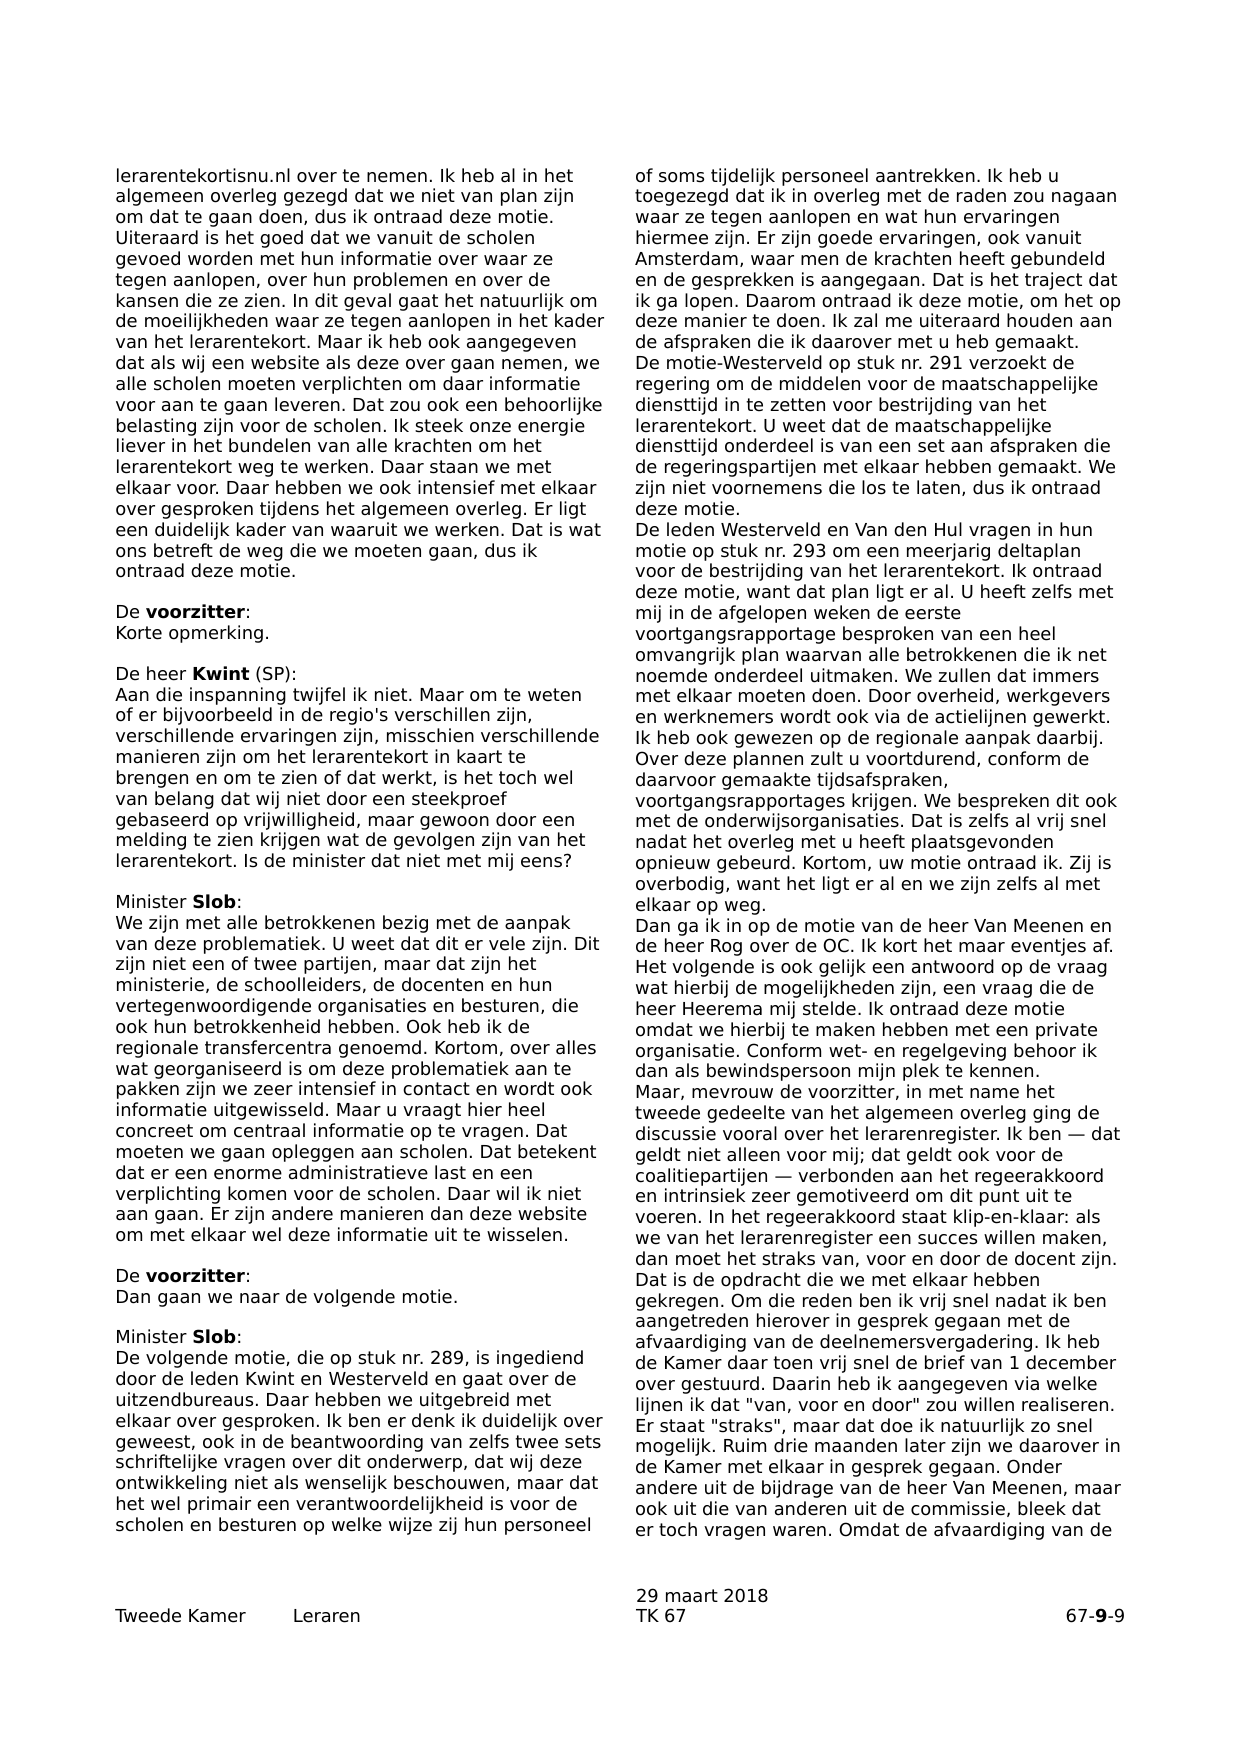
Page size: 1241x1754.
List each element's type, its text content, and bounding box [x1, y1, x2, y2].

text Dan ga ik in op de motie van de heer Van Meenen en de heer Rog over de OC. Ik kort het maar eventjes af. Het volgende is ook gelijk een antwoord op de vraag wat hierbij de mogelijkheden zijn, een vraag die de heer Heerema mij stelde. Ik ontraad deze motie omdat we hierbij te maken hebben met een private organisatie. Conform wet- en regelgeving behoor ik dan als bewindspersoon mijn plek te kennen. [635, 915, 1125, 1082]
text Minister Slob: [115, 1327, 605, 1348]
text Minister Slob: [115, 892, 605, 912]
text We zijn met alle betrokkenen bezig met de aanpak van deze problematiek. U weet dat dit er vele zijn. Dit zijn niet een of twee partijen, maar dat zijn het ministerie, de schoolleiders, de docenten en hun vertegenwoordigende organisaties en besturen, die ook hun betrokkenheid hebben. Ook heb ik de regionale transfercentra genoemd. Kortom, over alles wat georganiseerd is om deze problematiek aan te pakken zijn we zeer intensief in contact en wordt ook informatie uitgewisseld. Maar u vraagt hier heel concreet om centraal informatie op te vragen. Dat moeten we gaan opleggen aan scholen. Dat betekent dat er een enorme administratieve last en een verplichting komen voor de scholen. Daar wil ik niet aan gaan. Er zijn andere manieren dan deze website om met elkaar wel deze informatie uit te wisselen. [115, 912, 605, 1246]
text Maar, mevrouw de voorzitter, in met name het tweede gedeelte van het algemeen overleg ging de discussie vooral over het lerarenregister. Ik ben — dat geldt niet alleen voor mij; dat geldt ook voor de coalitiepartijen — verbonden aan het regeerakkoord en intrinsiek zeer gemotiveerd om dit punt uit te voeren. In het regeerakkoord staat klip-en-klaar: als we van het lerarenregister een succes willen maken, dan moet het straks van, voor en door de docent zijn. Dat is de opdracht die we met elkaar hebben gekregen. Om die reden ben ik vrij snel nadat ik ben aangetreden hierover in gesprek gegaan met de afvaardiging van de deelnemersvergadering. Ik heb de Kamer daar toen vrij snel de brief van 1 december over gestuurd. Daarin heb ik aangegeven via welke lijnen ik dat "van, voor en door" zou willen realiseren. Er staat "straks", maar dat doe ik natuurlijk zo snel mogelijk. Ruim drie maanden later zijn we daarover in de Kamer met elkaar in gesprek gegaan. Onder andere uit de bijdrage van de heer Van Meenen, maar ook uit die van anderen uit de commissie, bleek dat er toch vragen waren. Omdat de afvaardiging van de [635, 1082, 1125, 1540]
text De motie-Westerveld op stuk nr. 291 verzoekt de regering om de middelen voor de maatschappelijke diensttijd in te zetten voor bestrijding van het lerarentekort. U weet dat de maatschappelijke diensttijd onderdeel is van een set aan afspraken die de regeringspartijen met elkaar hebben gemaakt. We zijn niet voornemens die los te laten, dus ik ontraad deze motie. [635, 353, 1125, 519]
text lerarentekortisnu.nl over te nemen. Ik heb al in het algemeen overleg gezegd dat we niet van plan zijn om dat te gaan doen, dus ik ontraad deze motie. Uiteraard is het goed dat we vanuit de scholen gevoed worden met hun informatie over waar ze tegen aanlopen, over hun problemen en over de kansen die ze zien. In dit geval gaat het natuurlijk om de moeilijkheden waar ze tegen aanlopen in het kader van het lerarentekort. Maar ik heb ook aangegeven dat als wij een website als deze over gaan nemen, we alle scholen moeten verplichten om daar informatie voor aan te gaan leveren. Dat zou ook een behoorlijke belasting zijn voor de scholen. Ik steek onze energie liever in het bundelen van alle krachten om het lerarentekort weg te werken. Daar staan we met elkaar voor. Daar hebben we ook intensief met elkaar over gesproken tijdens het algemeen overleg. Er ligt een duidelijk kader van waaruit we werken. Dat is wat ons betreft de weg die we moeten gaan, dus ik ontraad deze motie. [115, 165, 605, 582]
text Dan gaan we naar de volgende motie. [115, 1287, 605, 1307]
text De voorzitter: [115, 1266, 605, 1287]
text De leden Westerveld en Van den Hul vragen in hun motie op stuk nr. 293 om een meerjarig deltaplan voor de bestrijding van het lerarentekort. Ik ontraad deze motie, want dat plan ligt er al. U heeft zelfs met mij in de afgelopen weken de eerste voortgangsrapportage besproken van een heel omvangrijk plan waarvan alle betrokkenen die ik net noemde onderdeel uitmaken. We zullen dat immers met elkaar moeten doen. Door overheid, werkgevers en werknemers wordt ook via de actielijnen gewerkt. Ik heb ook gewezen op de regionale aanpak daarbij. Over deze plannen zult u voortdurend, conform de daarvoor gemaakte tijdsafspraken, voortgangsrapportages krijgen. We bespreken dit ook met de onderwijsorganisaties. Dat is zelfs al vrij snel nadat het overleg met u heeft plaatsgevonden opnieuw gebeurd. Kortom, uw motie ontraad ik. Zij is overbodig, want het ligt er al en we zijn zelfs al met elkaar op weg. [635, 519, 1125, 915]
text De heer Kwint (SP): [115, 663, 605, 684]
text Aan die inspanning twijfel ik niet. Maar om te weten of er bijvoorbeeld in de regio's verschillen zijn, verschillende ervaringen zijn, misschien verschillende manieren zijn om het lerarentekort in kaart te brengen en om te zien of dat werkt, is het toch wel van belang dat wij niet door een steekproef gebaseerd op vrijwilligheid, maar gewoon door een melding te zien krijgen wat de gevolgen zijn van het lerarentekort. Is de minister dat niet met mij eens? [115, 684, 605, 872]
text of soms tijdelijk personeel aantrekken. Ik heb u toegezegd dat ik in overleg met de raden zou nagaan waar ze tegen aanlopen en wat hun ervaringen hiermee zijn. Er zijn goede ervaringen, ook vanuit Amsterdam, waar men de krachten heeft gebundeld en de gesprekken is aangegaan. Dat is het traject dat ik ga lopen. Daarom ontraad ik deze motie, om het op deze manier te doen. Ik zal me uiteraard houden aan de afspraken die ik daarover met u heb gemaakt. [635, 165, 1125, 353]
text De voorzitter: [115, 602, 605, 623]
text Korte opmerking. [115, 623, 605, 643]
text De volgende motie, die op stuk nr. 289, is ingediend door de leden Kwint en Westerveld en gaat over de uitzendbureaus. Daar hebben we uitgebreid met elkaar over gesproken. Ik ben er denk ik duidelijk over geweest, ook in de beantwoording van zelfs twee sets schriftelijke vragen over dit onderwerp, dat wij deze ontwikkeling niet als wenselijk beschouwen, maar dat het wel primair een verantwoordelijkheid is voor de scholen en besturen op welke wijze zij hun personeel [115, 1348, 605, 1536]
